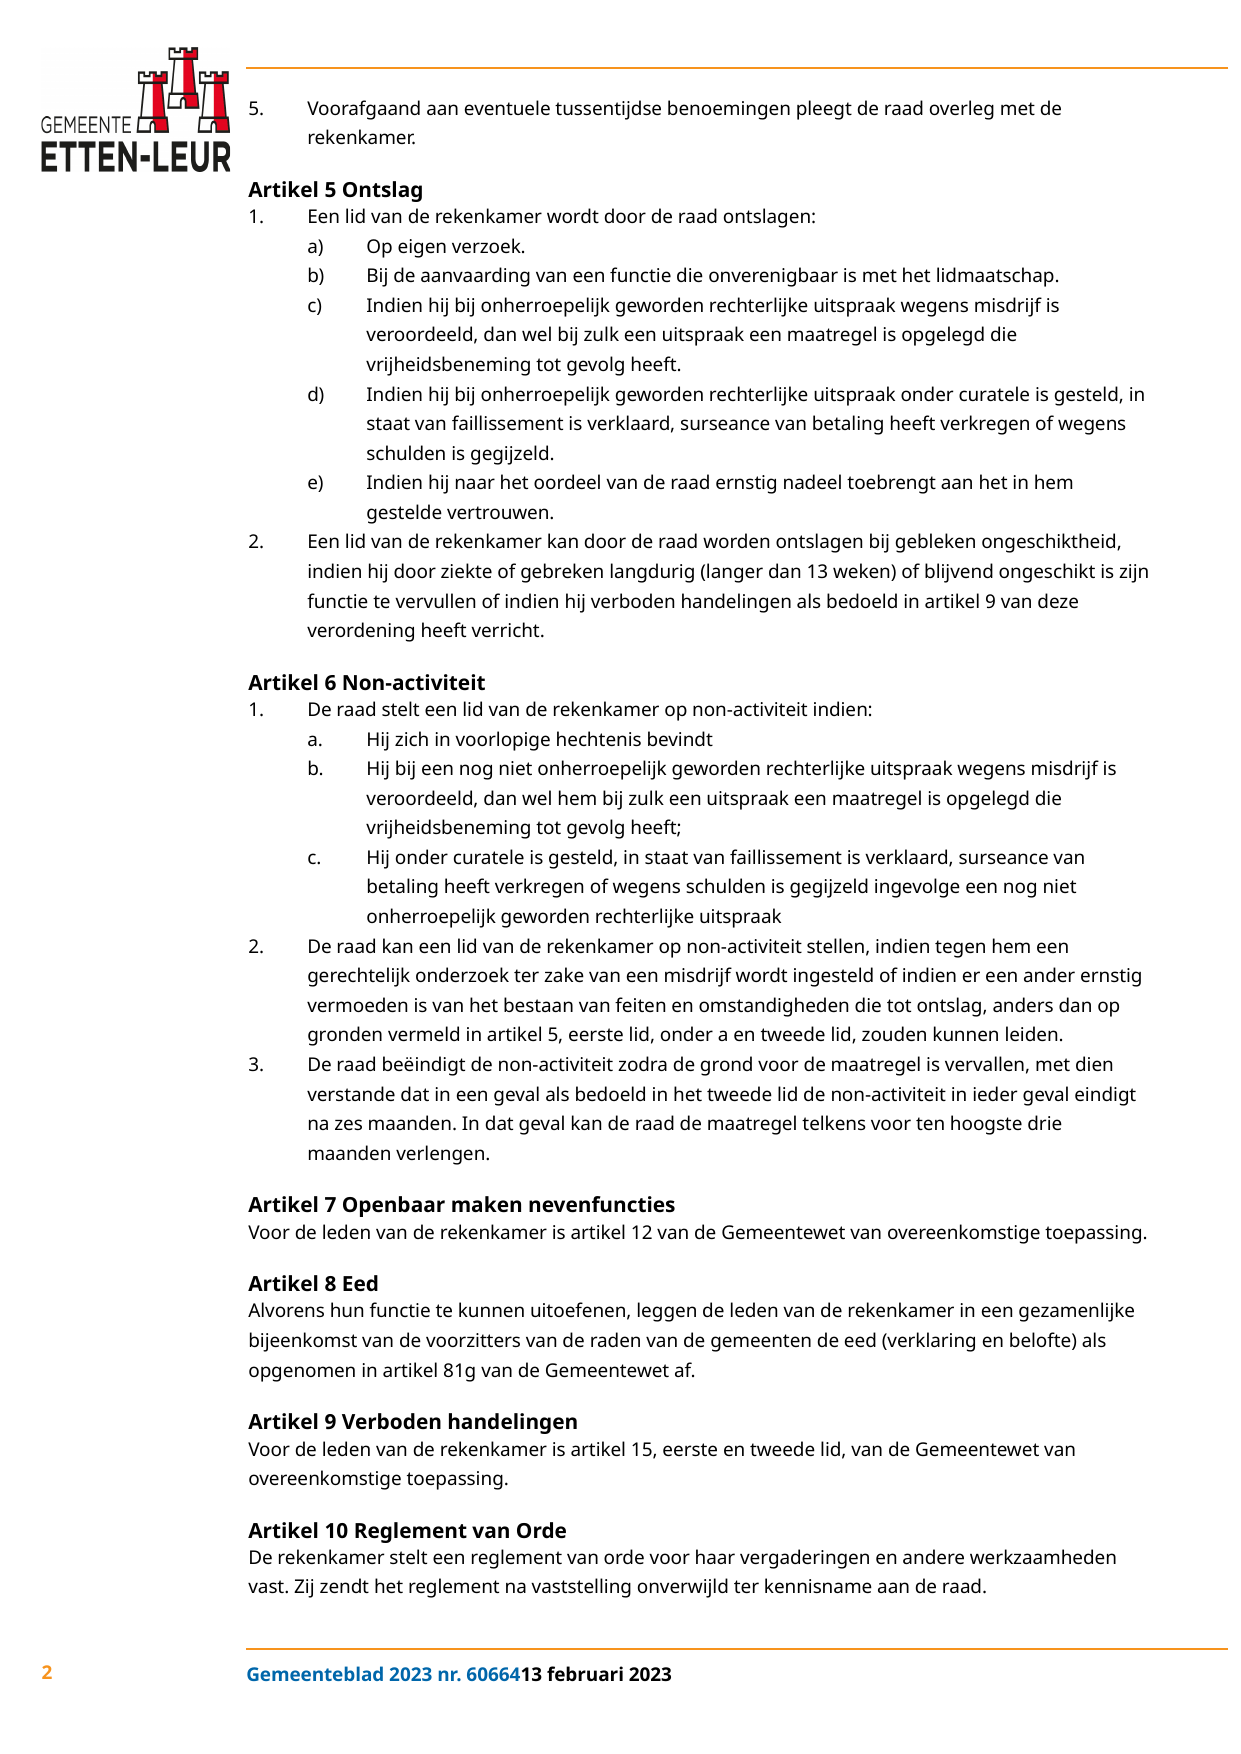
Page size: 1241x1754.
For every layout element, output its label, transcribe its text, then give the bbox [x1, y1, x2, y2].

list De raad kan een lid van de rekenkamer op non-activiteit stellen, indien tegen hem een gerechtelijk onderzoek ter zake van een misdrijf wordt ingesteld of indien er een ander ernstig vermoeden is van het bestaan van feiten en omstandigheden die tot ontslag, anders dan op gronden vermeld in artikel 5, eerste lid, onder a en tweede lid, zouden kunnen leiden. [248, 933, 1152, 1047]
list Een lid van de rekenkamer wordt door de raad ontslagen: [248, 203, 1152, 229]
list Indien hij bij onherroepelijk geworden rechterlijke uitspraak wegens misdrijf is veroordeeld, dan wel bij zulk een uitspraak een maatregel is opgelegd die vrijheidsbeneming tot gevolg heeft. [307, 292, 1152, 377]
list De raad beëindigt de non-activiteit zodra de grond voor de maatregel is vervallen, met dien verstande dat in een geval als bedoeld in het tweede lid de non-activiteit in ieder geval eindigt na zes maanden. In dat geval kan de raad de maatregel telkens voor ten hoogste drie maanden verlengen. [248, 1051, 1152, 1166]
text Artikel 5 Ontslag [248, 175, 1152, 203]
text Artikel 10 Reglement van Orde [248, 1516, 1152, 1544]
list Indien hij naar het oordeel van de raad ernstig nadeel toebrengt aan het in hem gestelde vertrouwen. [307, 469, 1152, 525]
list Een lid van de rekenkamer kan door de raad worden ontslagen bij gebleken ongeschiktheid, indien hij door ziekte of gebreken langdurig (langer dan 13 weken) of blijvend ongeschikt is zijn functie te vervullen of indien hij verboden handelingen als bedoeld in artikel 9 van deze verordening heeft verricht. [248, 529, 1152, 643]
list Op eigen verzoek. [307, 233, 1152, 258]
list Voorafgaand aan eventuele tussentijdse benoemingen pleegt de raad overleg met de rekenkamer. [248, 95, 1152, 150]
list Hij zich in voorlopige hechtenis bevindt [307, 726, 1152, 752]
list Bij de aanvaarding van een functie die onverenigbaar is met het lidmaatschap. [307, 262, 1152, 288]
text Voor de leden van de rekenkamer is artikel 12 van de Gemeentewet van overeenkomstige toepassing. [248, 1219, 1152, 1244]
text Artikel 6 Non-activiteit [248, 668, 1152, 696]
list Indien hij bij onherroepelijk geworden rechterlijke uitspraak onder curatele is gesteld, in staat van faillissement is verklaard, surseance van betaling heeft verkregen of wegens schulden is gegijzeld. [307, 381, 1152, 466]
text Alvorens hun functie te kunnen uitoefenen, leggen de leden van de rekenkamer in een gezamenlijke bijeenkomst van de voorzitters van de raden van de gemeenten de eed (verklaring en belofte) als opgenomen in artikel 81g van de Gemeentewet af. [248, 1298, 1152, 1383]
picture [41, 47, 231, 172]
text Artikel 7 Openbaar maken nevenfuncties [248, 1190, 1152, 1219]
text De rekenkamer stelt een reglement van orde voor haar vergaderingen en andere werkzaamheden vast. Zij zendt het reglement na vaststelling onverwijld ter kennisname aan de raad. [248, 1544, 1152, 1599]
text Voor de leden van de rekenkamer is artikel 15, eerste en tweede lid, van de Gemeentewet van overeenkomstige toepassing. [248, 1436, 1152, 1491]
text Artikel 9 Verboden handelingen [248, 1407, 1152, 1436]
list De raad stelt een lid van de rekenkamer op non-activiteit indien: [248, 696, 1152, 722]
text Artikel 8 Eed [248, 1269, 1152, 1298]
list Hij onder curatele is gesteld, in staat van faillissement is verklaard, surseance van betaling heeft verkregen of wegens schulden is gegijzeld ingevolge een nog niet onherroepelijk geworden rechterlijke uitspraak [307, 844, 1152, 929]
list Hij bij een nog niet onherroepelijk geworden rechterlijke uitspraak wegens misdrijf is veroordeeld, dan wel hem bij zulk een uitspraak een maatregel is opgelegd die vrijheidsbeneming tot gevolg heeft; [307, 755, 1152, 840]
